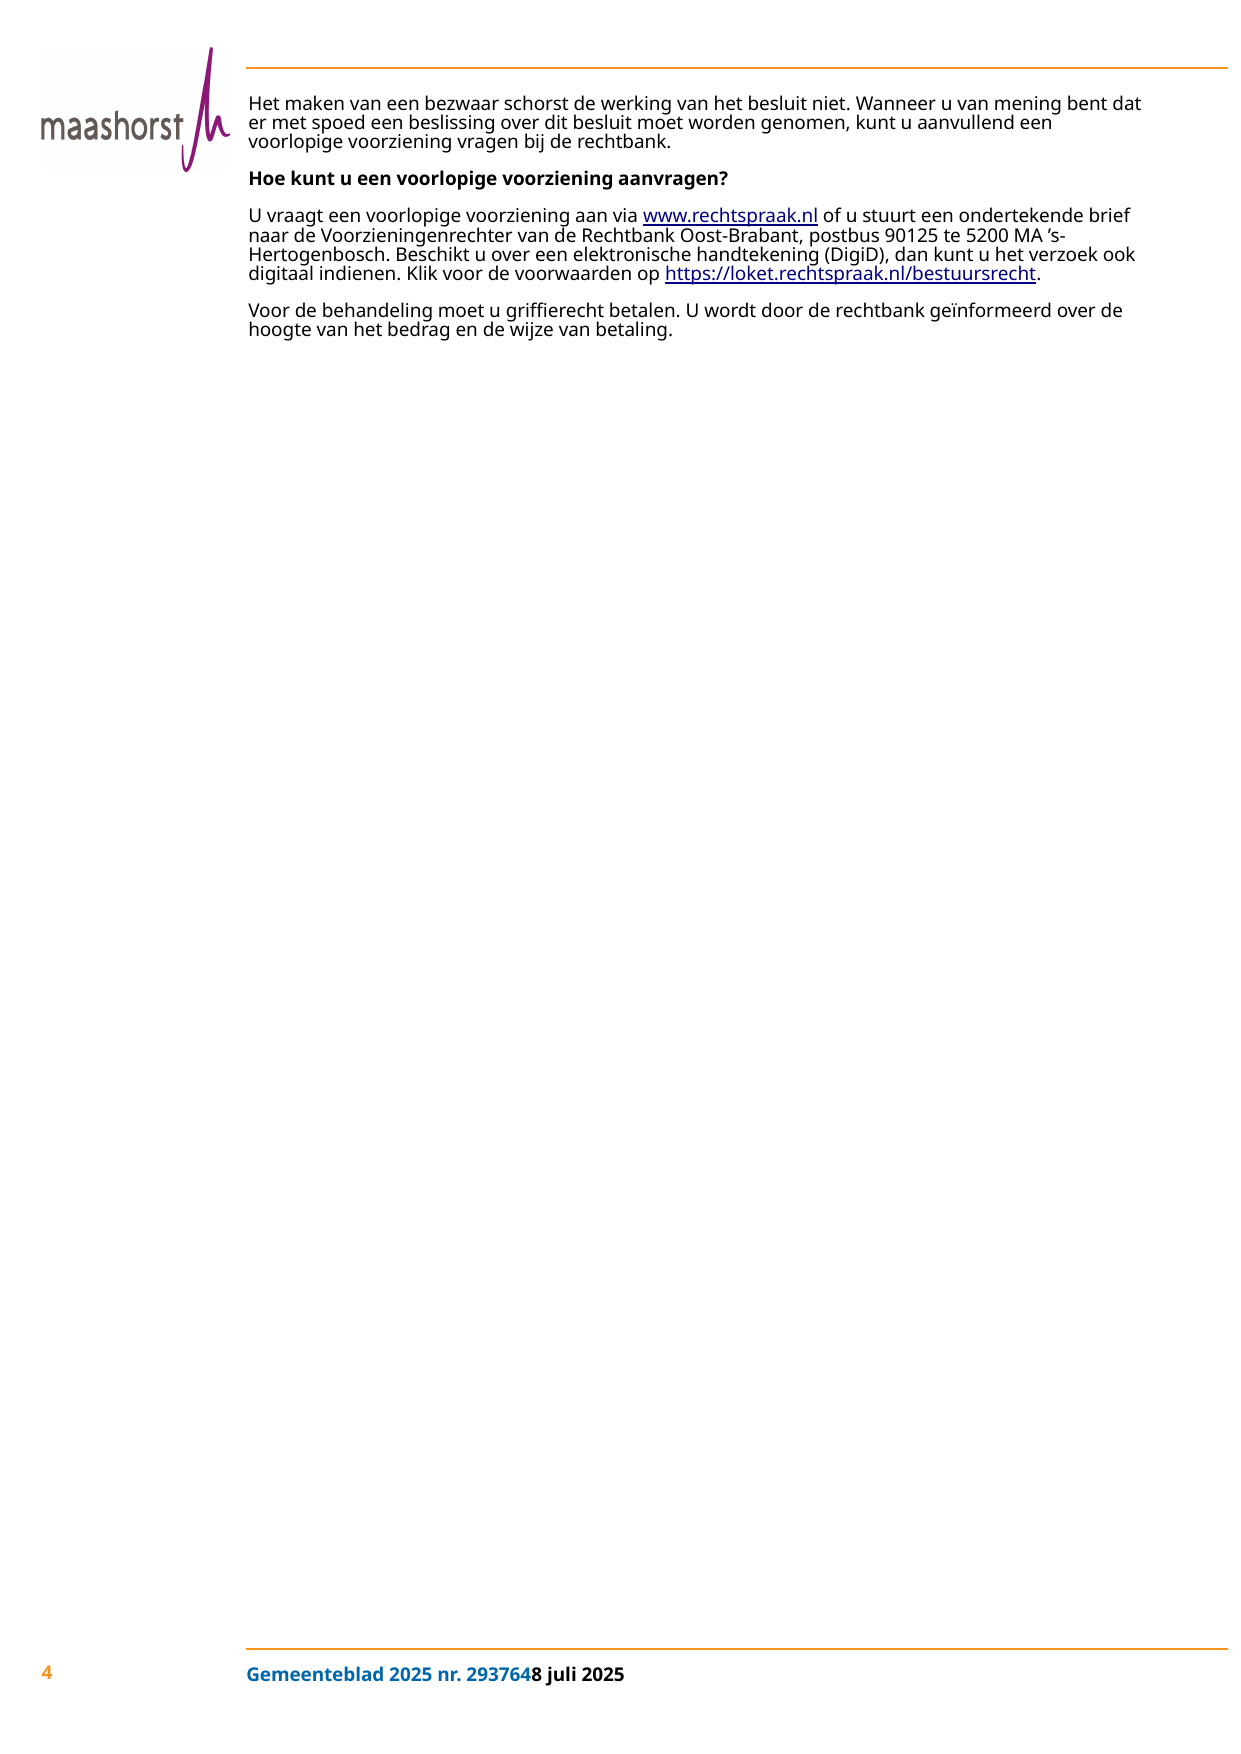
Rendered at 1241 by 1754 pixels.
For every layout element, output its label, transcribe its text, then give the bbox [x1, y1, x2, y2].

text Voor de behandeling moet u griffierecht betalen. U wordt door de rechtbank geïnformeerd over de hoogte van het bedrag en de wijze van betaling. [248, 302, 1152, 341]
text Hoe kunt u een voorlopige voorziening aanvragen? [248, 170, 1152, 189]
picture [41, 47, 231, 172]
text Het maken van een bezwaar schorst de werking van het besluit niet. Wanneer u van mening bent dat er met spoed een beslissing over dit besluit moet worden genomen, kunt u aanvullend een voorlopige voorziening vragen bij de rechtbank. [248, 95, 1152, 153]
text U vraagt een voorlopige voorziening aan via www.rechtspraak.nl of u stuurt een ondertekende brief naar de Voorzieningenrechter van de Rechtbank Oost-Brabant, postbus 90125 te 5200 MA ’s-Hertogenbosch. Beschikt u over een elektronische handtekening (DigiD), dan kunt u het verzoek ook digitaal indienen. Klik voor de voorwaarden op https://loket.rechtspraak.nl/bestuursrecht. [248, 207, 1152, 284]
